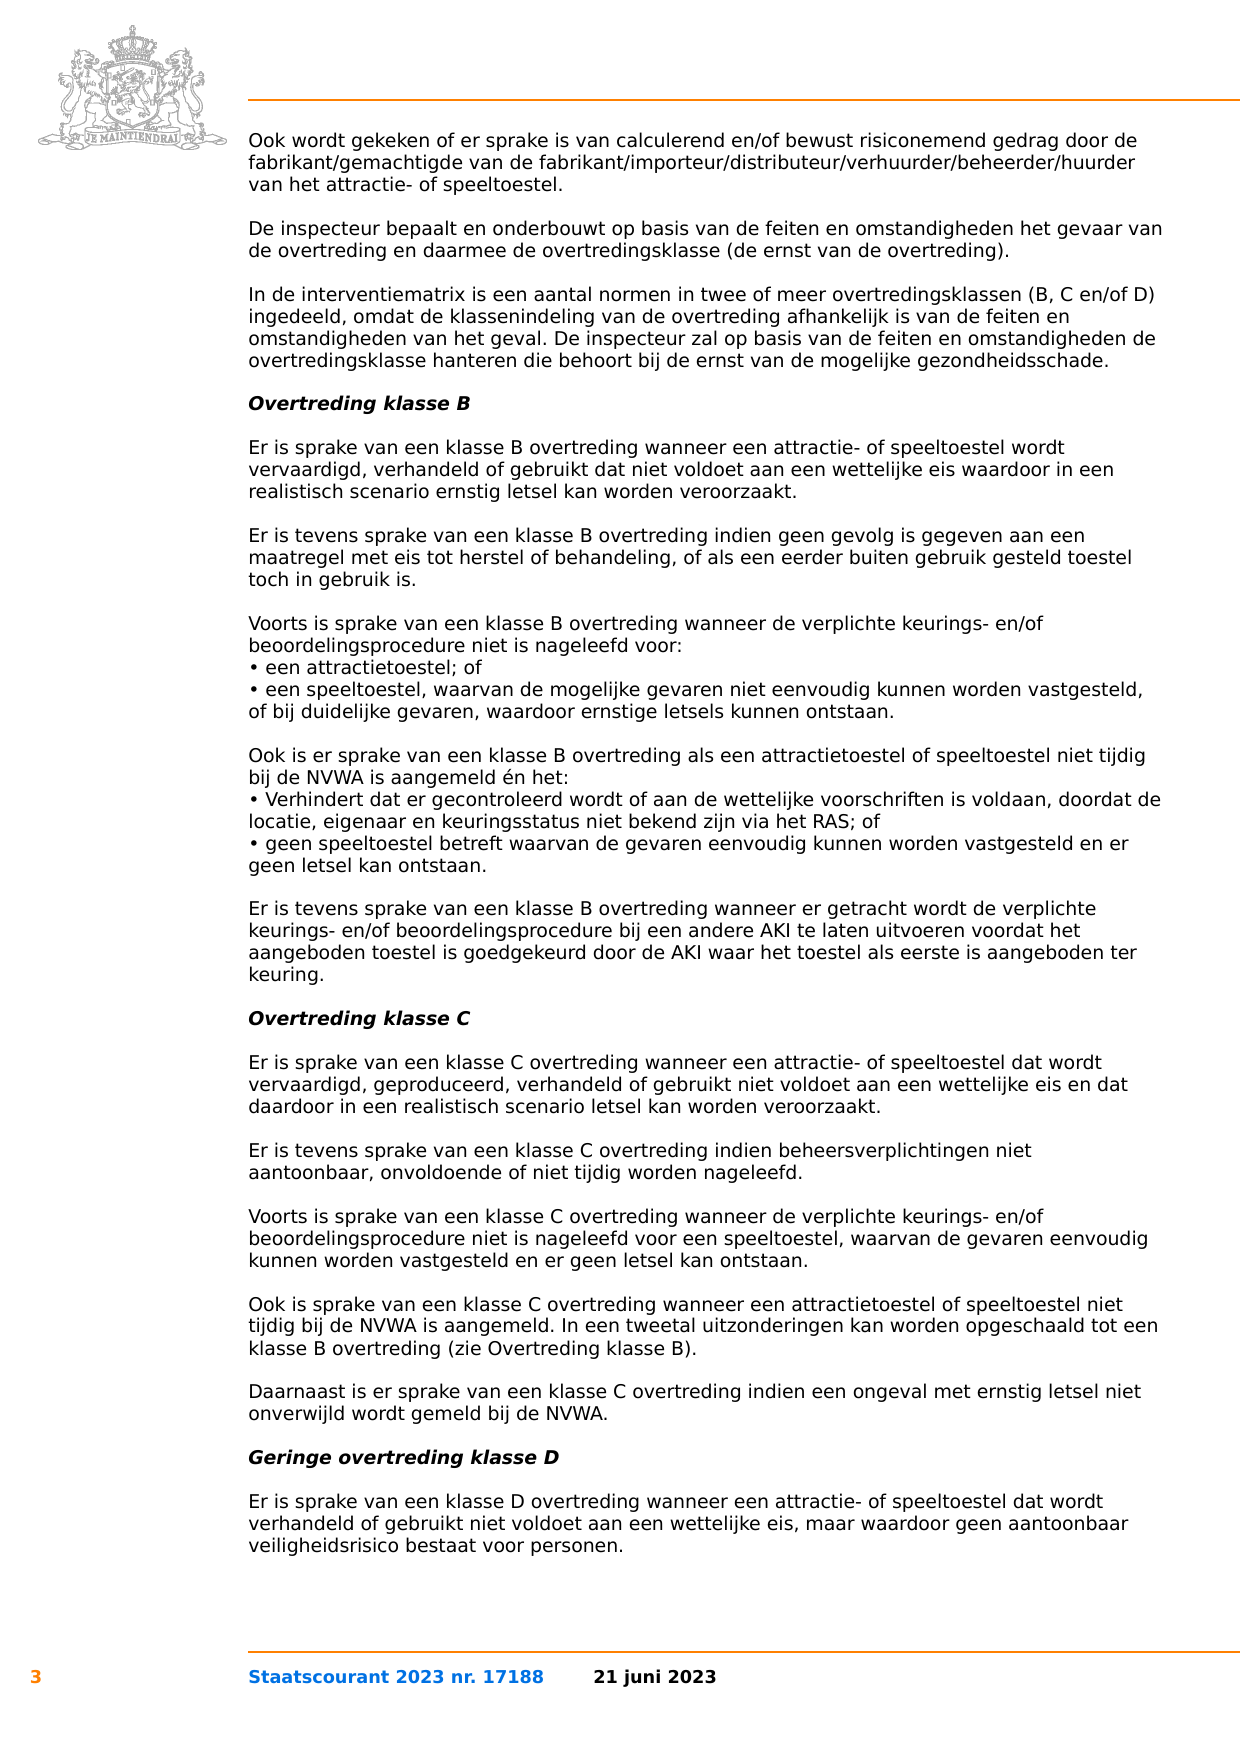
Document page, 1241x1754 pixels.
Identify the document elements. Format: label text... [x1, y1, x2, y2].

text Er is sprake van een klasse C overtreding wanneer een attractie- of speeltoestel dat wordt vervaardigd, geproduceerd, verhandeld of gebruikt niet voldoet aan een wettelijke eis en dat daardoor in een realistisch scenario letsel kan worden veroorzaakt. [248, 1052, 1163, 1118]
text • een attractietoestel; of [248, 657, 1163, 679]
text Er is sprake van een klasse B overtreding wanneer een attractie- of speeltoestel wordt vervaardigd, verhandeld of gebruikt dat niet voldoet aan een wettelijke eis waardoor in een realistisch scenario ernstig letsel kan worden veroorzaakt. [248, 437, 1163, 503]
text Voorts is sprake van een klasse C overtreding wanneer de verplichte keurings- en/of beoordelingsprocedure niet is nageleefd voor een speeltoestel, waarvan de gevaren eenvoudig kunnen worden vastgesteld en er geen letsel kan ontstaan. [248, 1206, 1163, 1272]
text • Verhindert dat er gecontroleerd wordt of aan de wettelijke voorschriften is voldaan, doordat de locatie, eigenaar en keuringsstatus niet bekend zijn via het RAS; of [248, 788, 1163, 832]
text De inspecteur bepaalt en onderbouwt op basis van de feiten en omstandigheden het gevaar van de overtreding en daarmee de overtredingsklasse (de ernst van de overtreding). [248, 218, 1163, 262]
subtitle Overtreding klasse B [248, 393, 1163, 415]
text Ook is sprake van een klasse C overtreding wanneer een attractietoestel of speeltoestel niet tijdig bij de NVWA is aangemeld. In een tweetal uitzonderingen kan worden opgeschaald tot een klasse B overtreding (zie Overtreding klasse B). [248, 1293, 1163, 1359]
text Er is sprake van een klasse D overtreding wanneer een attractie- of speeltoestel dat wordt verhandeld of gebruikt niet voldoet aan een wettelijke eis, maar waardoor geen aantoonbaar veiligheidsrisico bestaat voor personen. [248, 1491, 1163, 1557]
text Daarnaast is er sprake van een klasse C overtreding indien een ongeval met ernstig letsel niet onverwijld wordt gemeld bij de NVWA. [248, 1381, 1163, 1425]
picture [38, 25, 227, 150]
text Er is tevens sprake van een klasse C overtreding indien beheersverplichtingen niet aantoonbaar, onvoldoende of niet tijdig worden nageleefd. [248, 1140, 1163, 1184]
text • een speeltoestel, waarvan de mogelijke gevaren niet eenvoudig kunnen worden vastgesteld, of bij duidelijke gevaren, waardoor ernstige letsels kunnen ontstaan. [248, 679, 1163, 723]
subtitle Overtreding klasse C [248, 1008, 1163, 1030]
subtitle Geringe overtreding klasse D [248, 1447, 1163, 1469]
text In de interventiematrix is een aantal normen in twee of meer overtredingsklassen (B, C en/of D) ingedeeld, omdat de klassenindeling van de overtreding afhankelijk is van de feiten en omstandigheden van het geval. De inspecteur zal op basis van de feiten en omstandigheden de overtredingsklasse hanteren die behoort bij de ernst van de mogelijke gezondheidsschade. [248, 283, 1163, 371]
text Voorts is sprake van een klasse B overtreding wanneer de verplichte keurings- en/of beoordelingsprocedure niet is nageleefd voor: [248, 613, 1163, 657]
text • geen speeltoestel betreft waarvan de gevaren eenvoudig kunnen worden vastgesteld en er geen letsel kan ontstaan. [248, 832, 1163, 876]
text Er is tevens sprake van een klasse B overtreding wanneer er getracht wordt de verplichte keurings- en/of beoordelingsprocedure bij een andere AKI te laten uitvoeren voordat het aangeboden toestel is goedgekeurd door de AKI waar het toestel als eerste is aangeboden ter keuring. [248, 898, 1163, 986]
text Ook wordt gekeken of er sprake is van calculerend en/of bewust risiconemend gedrag door de fabrikant/gemachtigde van de fabrikant/importeur/distributeur/verhuurder/beheerder/huurder van het attractie- of speeltoestel. [248, 130, 1163, 196]
text Ook is er sprake van een klasse B overtreding als een attractietoestel of speeltoestel niet tijdig bij de NVWA is aangemeld én het: [248, 744, 1163, 788]
text Er is tevens sprake van een klasse B overtreding indien geen gevolg is gegeven aan een maatregel met eis tot herstel of behandeling, of als een eerder buiten gebruik gesteld toestel toch in gebruik is. [248, 525, 1163, 591]
